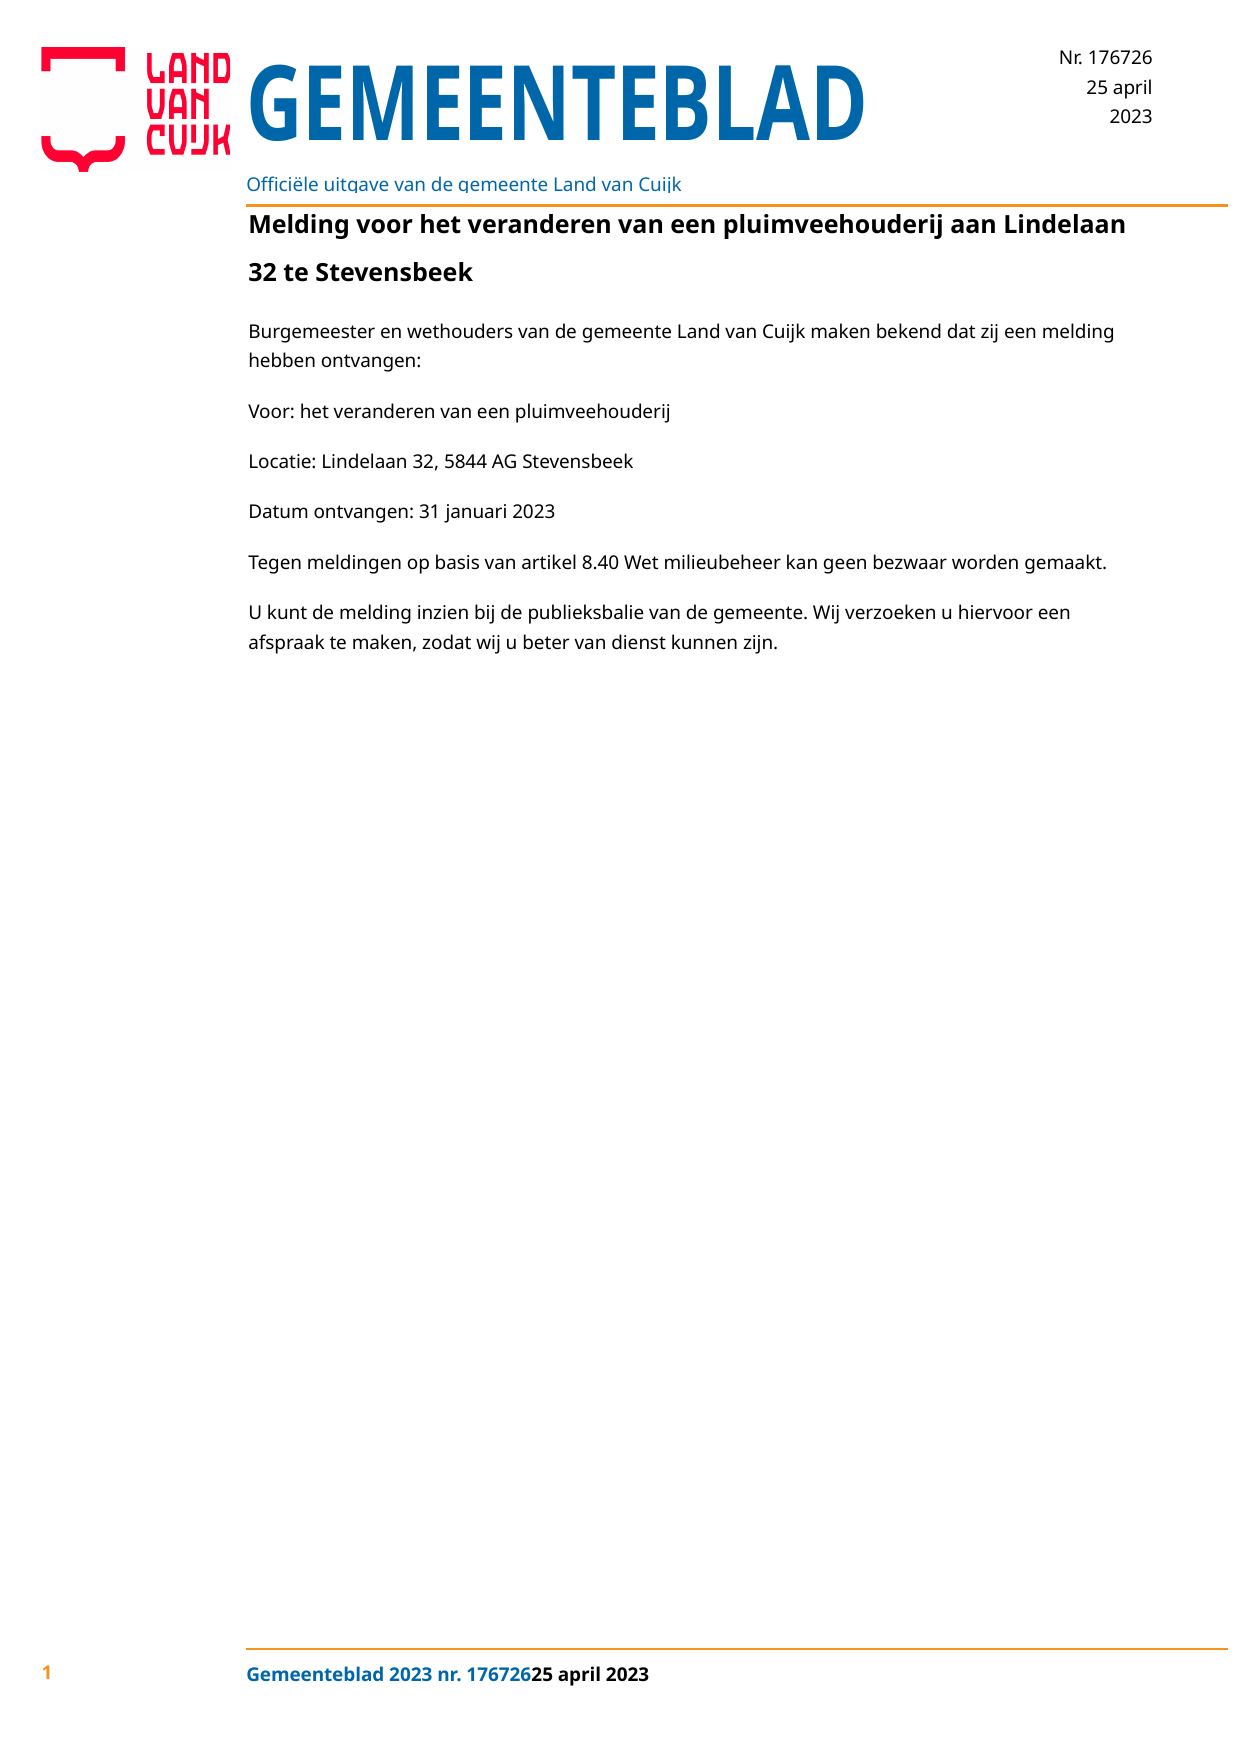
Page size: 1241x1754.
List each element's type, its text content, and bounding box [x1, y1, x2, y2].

text Tegen meldingen op basis van artikel 8.40 Wet milieubeheer kan geen bezwaar worden gemaakt. [248, 549, 1152, 575]
picture [41, 47, 231, 172]
text Datum ontvangen: 31 januari 2023 [248, 499, 1152, 524]
text Voor: het veranderen van een pluimveehouderij [248, 398, 1152, 424]
text U kunt de melding inzien bij de publieksbalie van de gemeente. Wij verzoeken u hiervoor een afspraak te maken, zodat wij u beter van dienst kunnen zijn. [248, 599, 1152, 655]
text Melding voor het veranderen van een pluimveehouderij aan Lindelaan 32 te Stevensbeek [248, 207, 1152, 288]
text Burgemeester en wethouders van de gemeente Land van Cuijk maken bekend dat zij een melding hebben ontvangen: [248, 318, 1152, 373]
text Locatie: Lindelaan 32, 5844 AG Stevensbeek [248, 448, 1152, 474]
